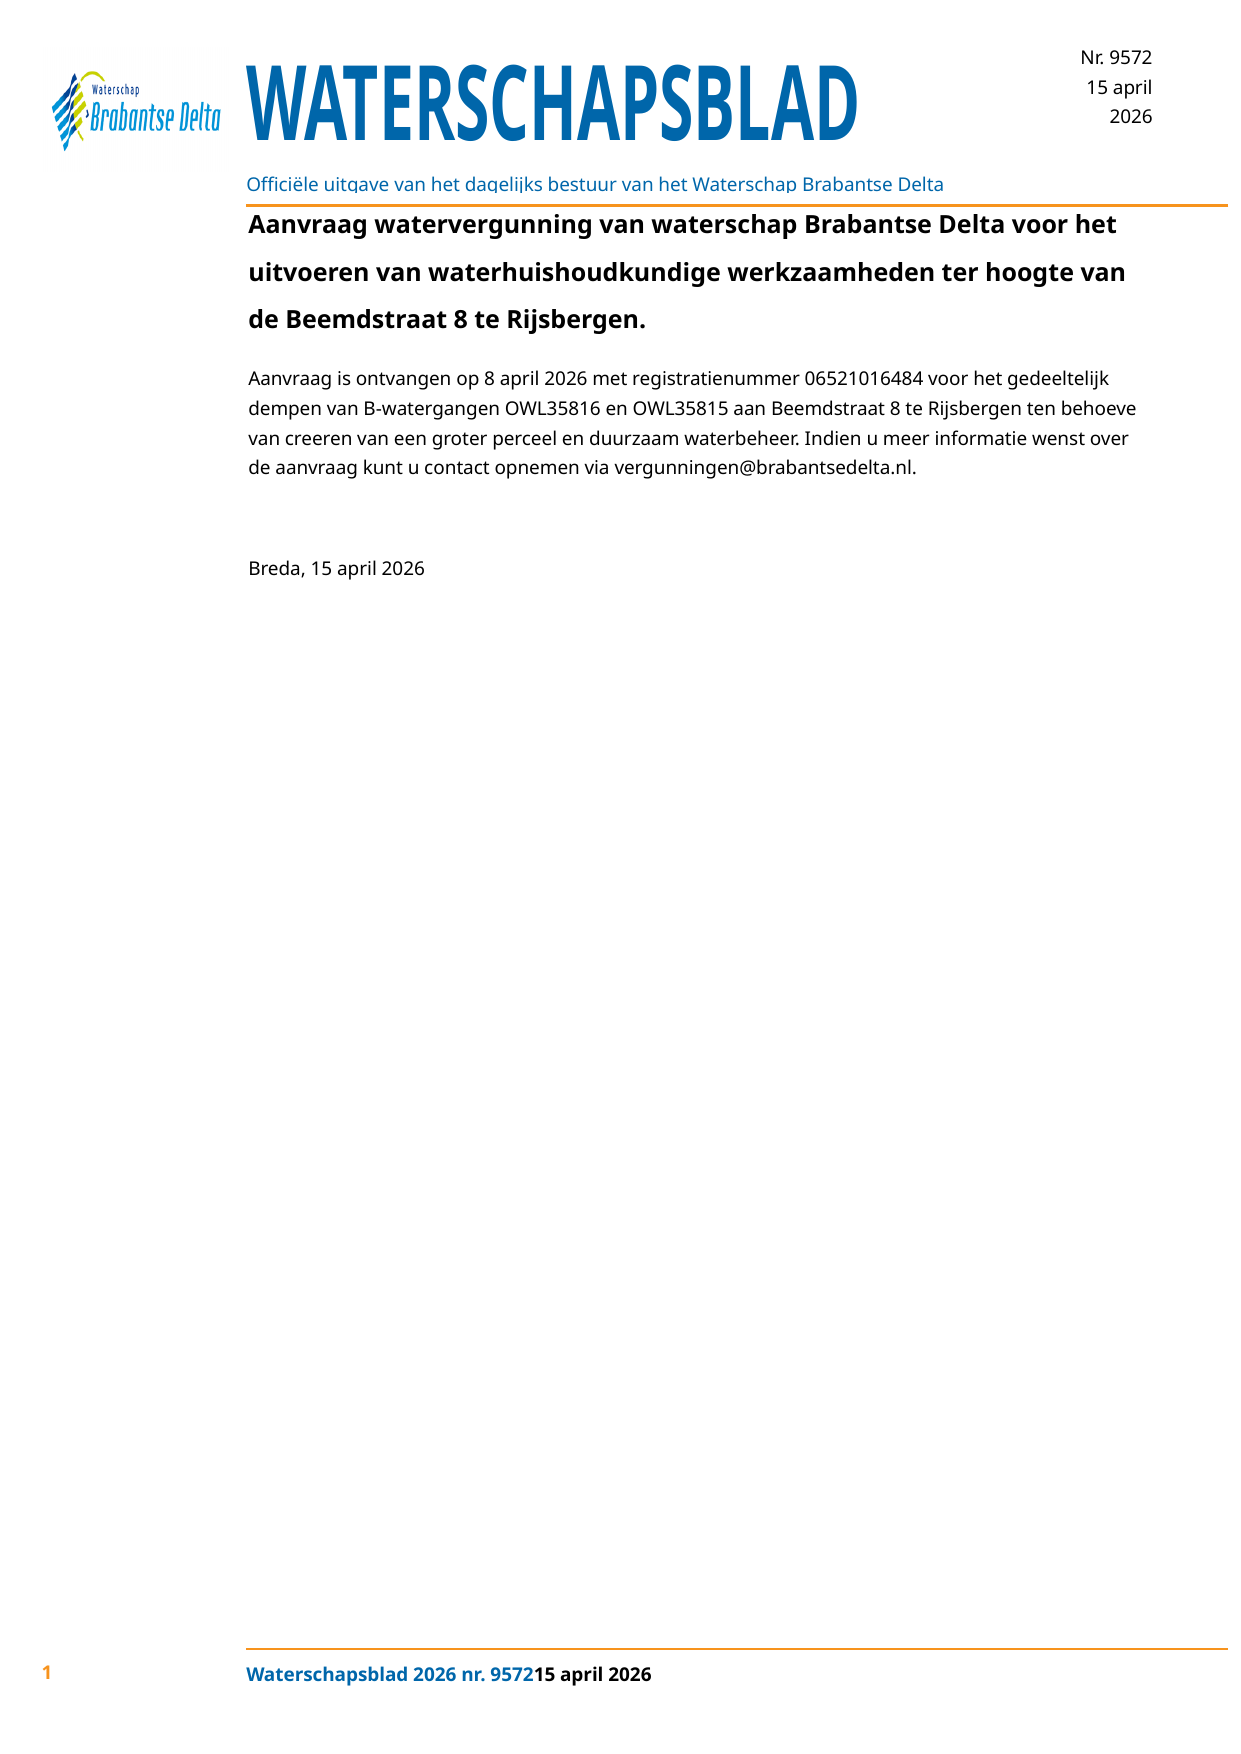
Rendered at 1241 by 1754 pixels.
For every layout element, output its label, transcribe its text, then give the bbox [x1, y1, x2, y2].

text Aanvraag watervergunning van waterschap Brabantse Delta voor het uitvoeren van waterhuishoudkundige werkzaamheden ter hoogte van de Beemdstraat 8 te Rijsbergen. [248, 207, 1152, 336]
picture [41, 47, 231, 172]
text Breda, 15 april 2026 [248, 555, 1152, 581]
text Aanvraag is ontvangen op 8 april 2026 met registratienummer 06521016484 voor het gedeeltelijk dempen van B-watergangen OWL35816 en OWL35815 aan Beemdstraat 8 te Rijsbergen ten behoeve van creeren van een groter perceel en duurzaam waterbeheer. Indien u meer informatie wenst over de aanvraag kunt u contact opnemen via vergunningen@brabantsedelta.nl. [248, 366, 1152, 480]
